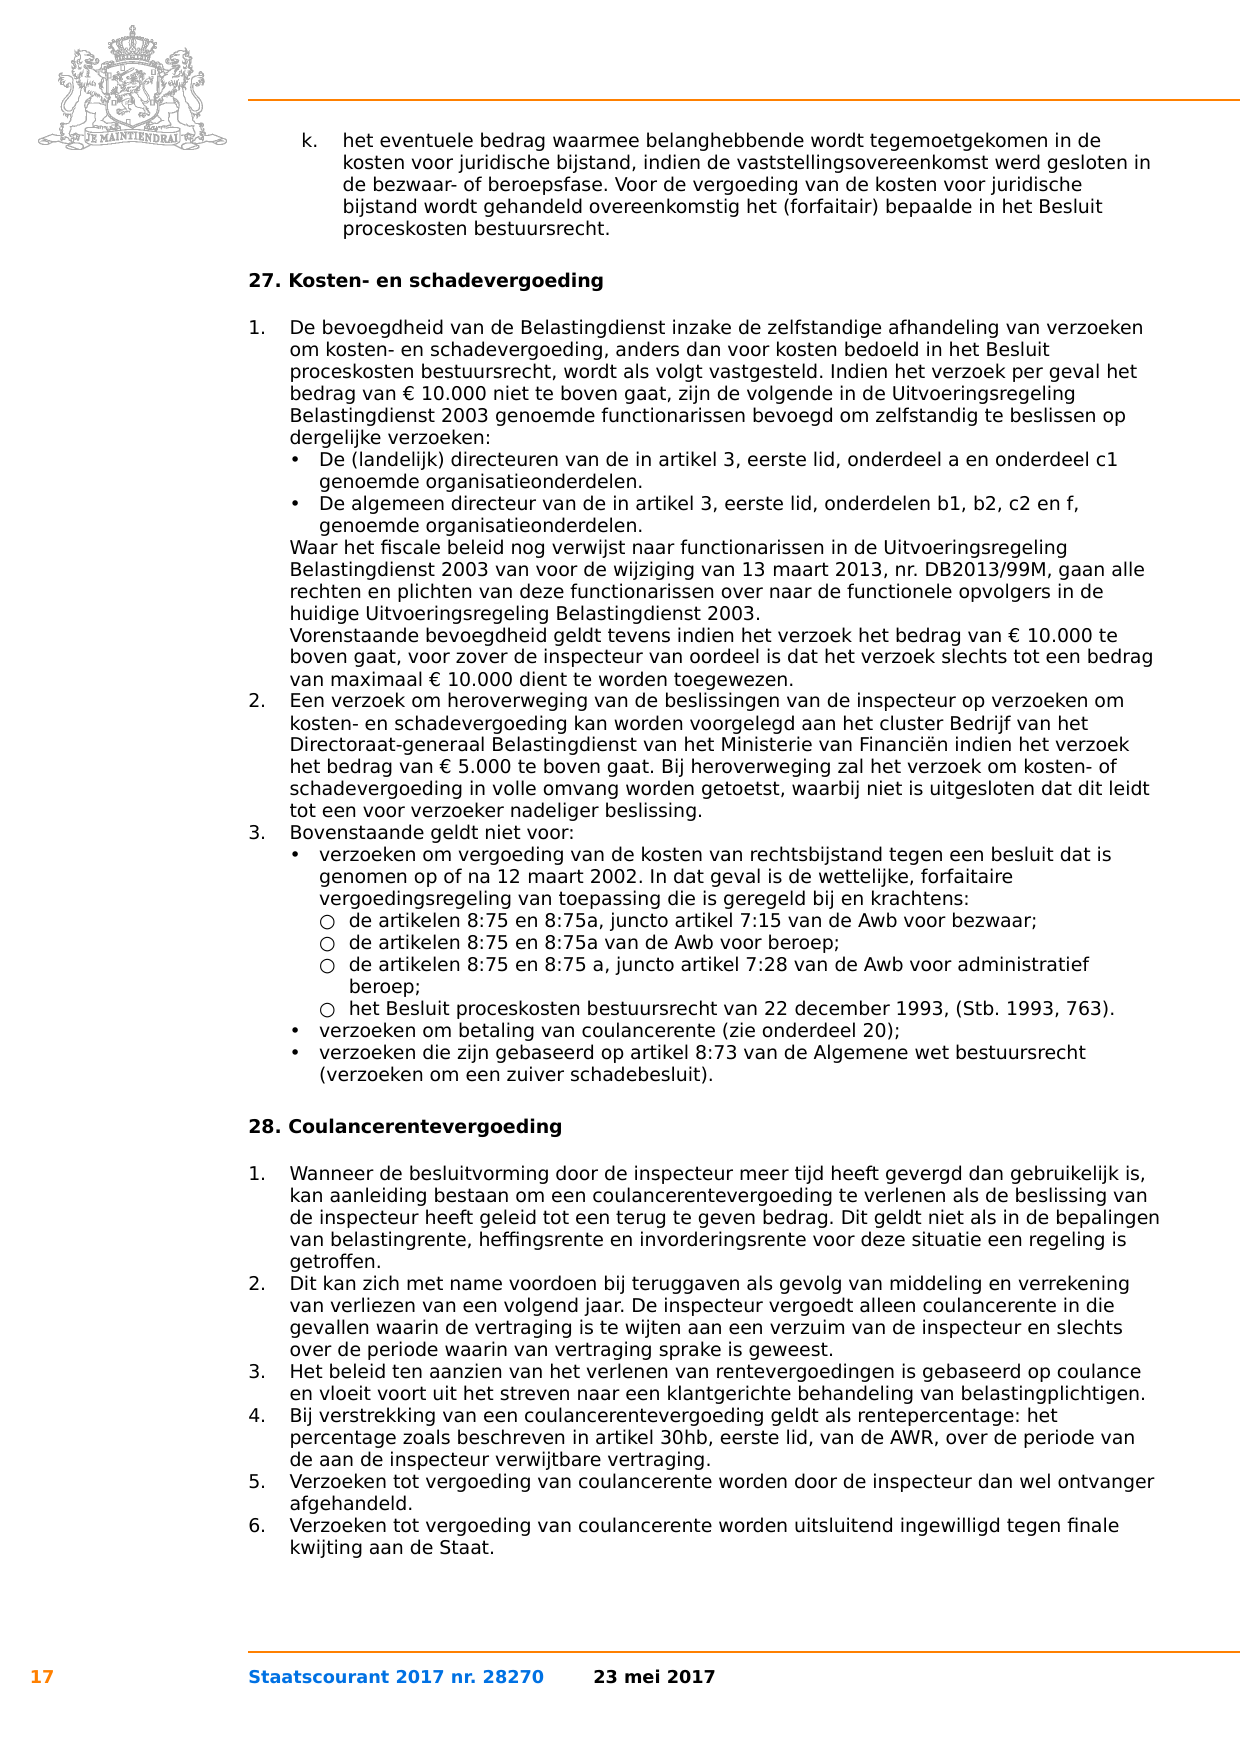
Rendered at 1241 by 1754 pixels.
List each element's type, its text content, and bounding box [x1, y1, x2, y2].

subtitle 27. Kosten- en schadevergoeding [248, 270, 1163, 292]
text 2. Dit kan zich met name voordoen bij teruggaven als gevolg van middeling en verrekening van verliezen van een volgend jaar. De inspecteur vergoedt alleen coulancerente in die gevallen waarin de vertraging is te wijten aan een verzuim van de inspecteur en slechts over de periode waarin van vertraging sprake is geweest. [248, 1273, 1163, 1361]
text Vorenstaande bevoegdheid geldt tevens indien het verzoek het bedrag van € 10.000 te boven gaat, voor zover de inspecteur van oordeel is dat het verzoek slechts tot een bedrag van maximaal € 10.000 dient te worden toegewezen. [289, 624, 1163, 690]
text 4. Bij verstrekking van een coulancerentevergoeding geldt als rentepercentage: het percentage zoals beschreven in artikel 30hb, eerste lid, van de AWR, over de periode van de aan de inspecteur verwijtbare vertraging. [248, 1405, 1163, 1471]
text Waar het fiscale beleid nog verwijst naar functionarissen in de Uitvoeringsregeling Belastingdienst 2003 van voor de wijziging van 13 maart 2013, nr. DB2013/99M, gaan alle rechten en plichten van deze functionarissen over naar de functionele opvolgers in de huidige Uitvoeringsregeling Belastingdienst 2003. [289, 537, 1163, 624]
text • De algemeen directeur van de in artikel 3, eerste lid, onderdelen b1, b2, c2 en f, genoemde organisatieonderdelen. [289, 493, 1163, 537]
text 1. De bevoegdheid van de Belastingdienst inzake de zelfstandige afhandeling van verzoeken om kosten- en schadevergoeding, anders dan voor kosten bedoeld in het Besluit proceskosten bestuursrecht, wordt als volgt vastgesteld. Indien het verzoek per geval het bedrag van € 10.000 niet te boven gaat, zijn de volgende in de Uitvoeringsregeling Belastingdienst 2003 genoemde functionarissen bevoegd om zelfstandig te beslissen op dergelijke verzoeken: [248, 317, 1163, 449]
text 3. Het beleid ten aanzien van het verlenen van rentevergoedingen is gebaseerd op coulance en vloeit voort uit het streven naar een klantgerichte behandeling van belastingplichtigen. [248, 1361, 1163, 1405]
text 1. Wanneer de besluitvorming door de inspecteur meer tijd heeft gevergd dan gebruikelijk is, kan aanleiding bestaan om een coulancerentevergoeding te verlenen als de beslissing van de inspecteur heeft geleid tot een terug te geven bedrag. Dit geldt niet als in de bepalingen van belastingrente, heffingsrente en invorderingsrente voor deze situatie een regeling is getroffen. [248, 1163, 1163, 1273]
picture [38, 25, 227, 150]
text • verzoeken om vergoeding van de kosten van rechtsbijstand tegen een besluit dat is genomen op of na 12 maart 2002. In dat geval is de wettelijke, forfaitaire vergoedingsregeling van toepassing die is geregeld bij en krachtens: [289, 844, 1163, 910]
text • De (landelijk) directeuren van de in artikel 3, eerste lid, onderdeel a en onderdeel c1 genoemde organisatieonderdelen. [289, 449, 1163, 493]
text • verzoeken om betaling van coulancerente (zie onderdeel 20); [289, 1020, 1163, 1042]
text ○ het Besluit proceskosten bestuursrecht van 22 december 1993, (Stb. 1993, 763). [319, 998, 1163, 1020]
text ○ de artikelen 8:75 en 8:75 a, juncto artikel 7:28 van de Awb voor administratief beroep; [319, 954, 1163, 998]
text 5. Verzoeken tot vergoeding van coulancerente worden door de inspecteur dan wel ontvanger afgehandeld. [248, 1471, 1163, 1515]
subtitle 28. Coulancerentevergoeding [248, 1116, 1163, 1138]
text • verzoeken die zijn gebaseerd op artikel 8:73 van de Algemene wet bestuursrecht (verzoeken om een zuiver schadebesluit). [289, 1042, 1163, 1086]
text ○ de artikelen 8:75 en 8:75a van de Awb voor beroep; [319, 932, 1163, 954]
text 3. Bovenstaande geldt niet voor: [248, 822, 1163, 844]
text 6. Verzoeken tot vergoeding van coulancerente worden uitsluitend ingewilligd tegen finale kwijting aan de Staat. [248, 1515, 1163, 1559]
text 2. Een verzoek om heroverweging van de beslissingen van de inspecteur op verzoeken om kosten- en schadevergoeding kan worden voorgelegd aan het cluster Bedrijf van het Directoraat-generaal Belastingdienst van het Ministerie van Financiën indien het verzoek het bedrag van € 5.000 te boven gaat. Bij heroverweging zal het verzoek om kosten- of schadevergoeding in volle omvang worden getoetst, waarbij niet is uitgesloten dat dit leidt tot een voor verzoeker nadeliger beslissing. [248, 690, 1163, 822]
text ○ de artikelen 8:75 en 8:75a, juncto artikel 7:15 van de Awb voor bezwaar; [319, 910, 1163, 932]
text k. het eventuele bedrag waarmee belanghebbende wordt tegemoetgekomen in de kosten voor juridische bijstand, indien de vaststellingsovereenkomst werd gesloten in de bezwaar- of beroepsfase. Voor de vergoeding van de kosten voor juridische bijstand wordt gehandeld overeenkomstig het (forfaitair) bepaalde in het Besluit proceskosten bestuursrecht. [301, 130, 1163, 240]
